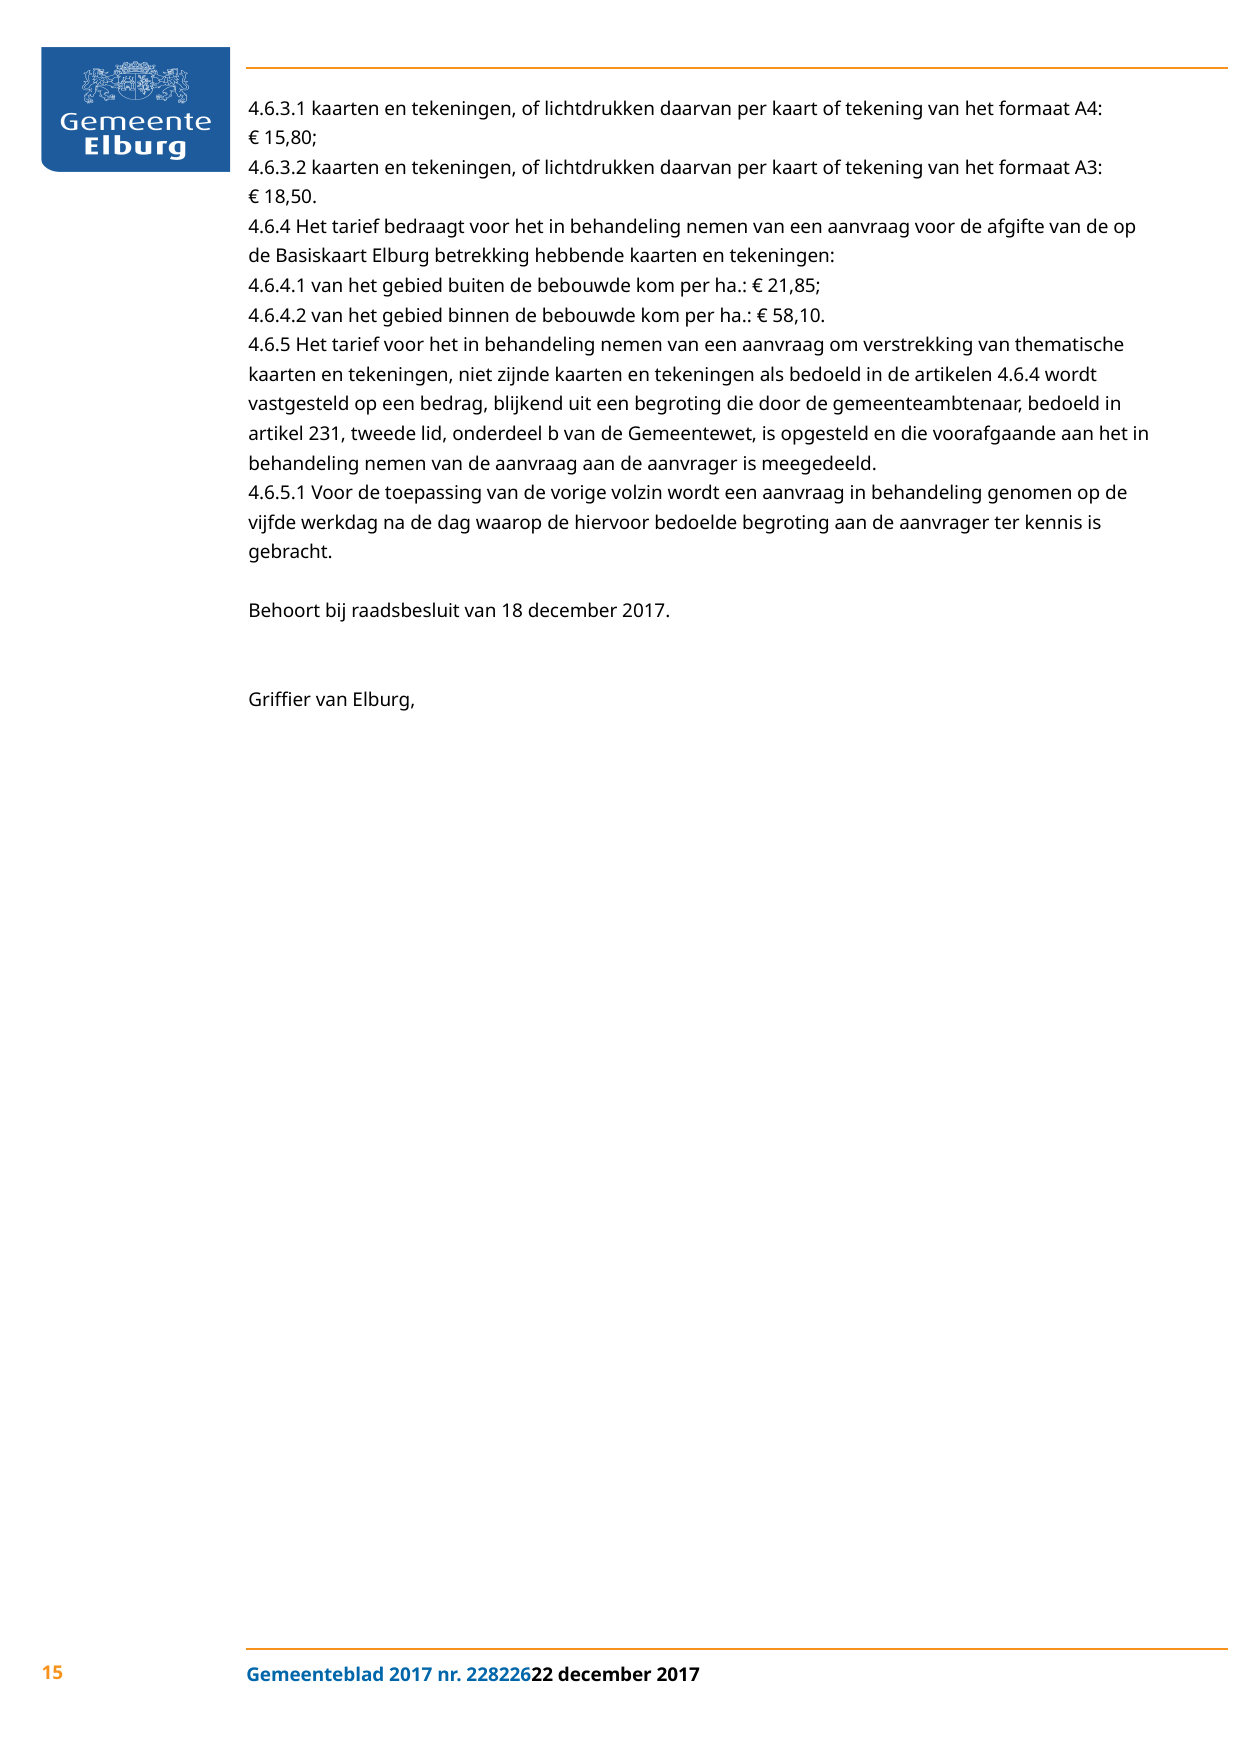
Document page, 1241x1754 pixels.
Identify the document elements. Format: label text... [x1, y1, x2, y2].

text 4.6.5.1 Voor de toepassing van de vorige volzin wordt een aanvraag in behandeling genomen op de vijfde werkdag na de dag waarop de hiervoor bedoelde begroting aan de aanvrager ter kennis is gebracht. [248, 479, 1152, 564]
text Behoort bij raadsbesluit van 18 december 2017. [248, 598, 1152, 623]
picture [41, 47, 231, 172]
text 4.6.3.1 kaarten en tekeningen, of lichtdrukken daarvan per kaart of tekening van het formaat A4: € 15,80; [248, 95, 1152, 150]
text 4.6.5 Het tarief voor het in behandeling nemen van een aanvraag om verstrekking van thematische kaarten en tekeningen, niet zijnde kaarten en tekeningen als bedoeld in de artikelen 4.6.4 wordt vastgesteld op een bedrag, blijkend uit een begroting die door de gemeenteambtenaar, bedoeld in artikel 231, tweede lid, onderdeel b van de Gemeentewet, is opgesteld en die voorafgaande aan het in behandeling nemen van de aanvraag aan de aanvrager is meegedeeld. [248, 331, 1152, 476]
text 4.6.3.2 kaarten en tekeningen, of lichtdrukken daarvan per kaart of tekening van het formaat A3: € 18,50. [248, 154, 1152, 209]
text 4.6.4 Het tarief bedraagt voor het in behandeling nemen van een aanvraag voor de afgifte van de op de Basiskaart Elburg betrekking hebbende kaarten en tekeningen: [248, 213, 1152, 268]
text 4.6.4.2 van het gebied binnen de bebouwde kom per ha.: € 58,10. [248, 302, 1152, 328]
text Griffier van Elburg, [248, 686, 1152, 712]
text 4.6.4.1 van het gebied buiten de bebouwde kom per ha.: € 21,85; [248, 272, 1152, 298]
